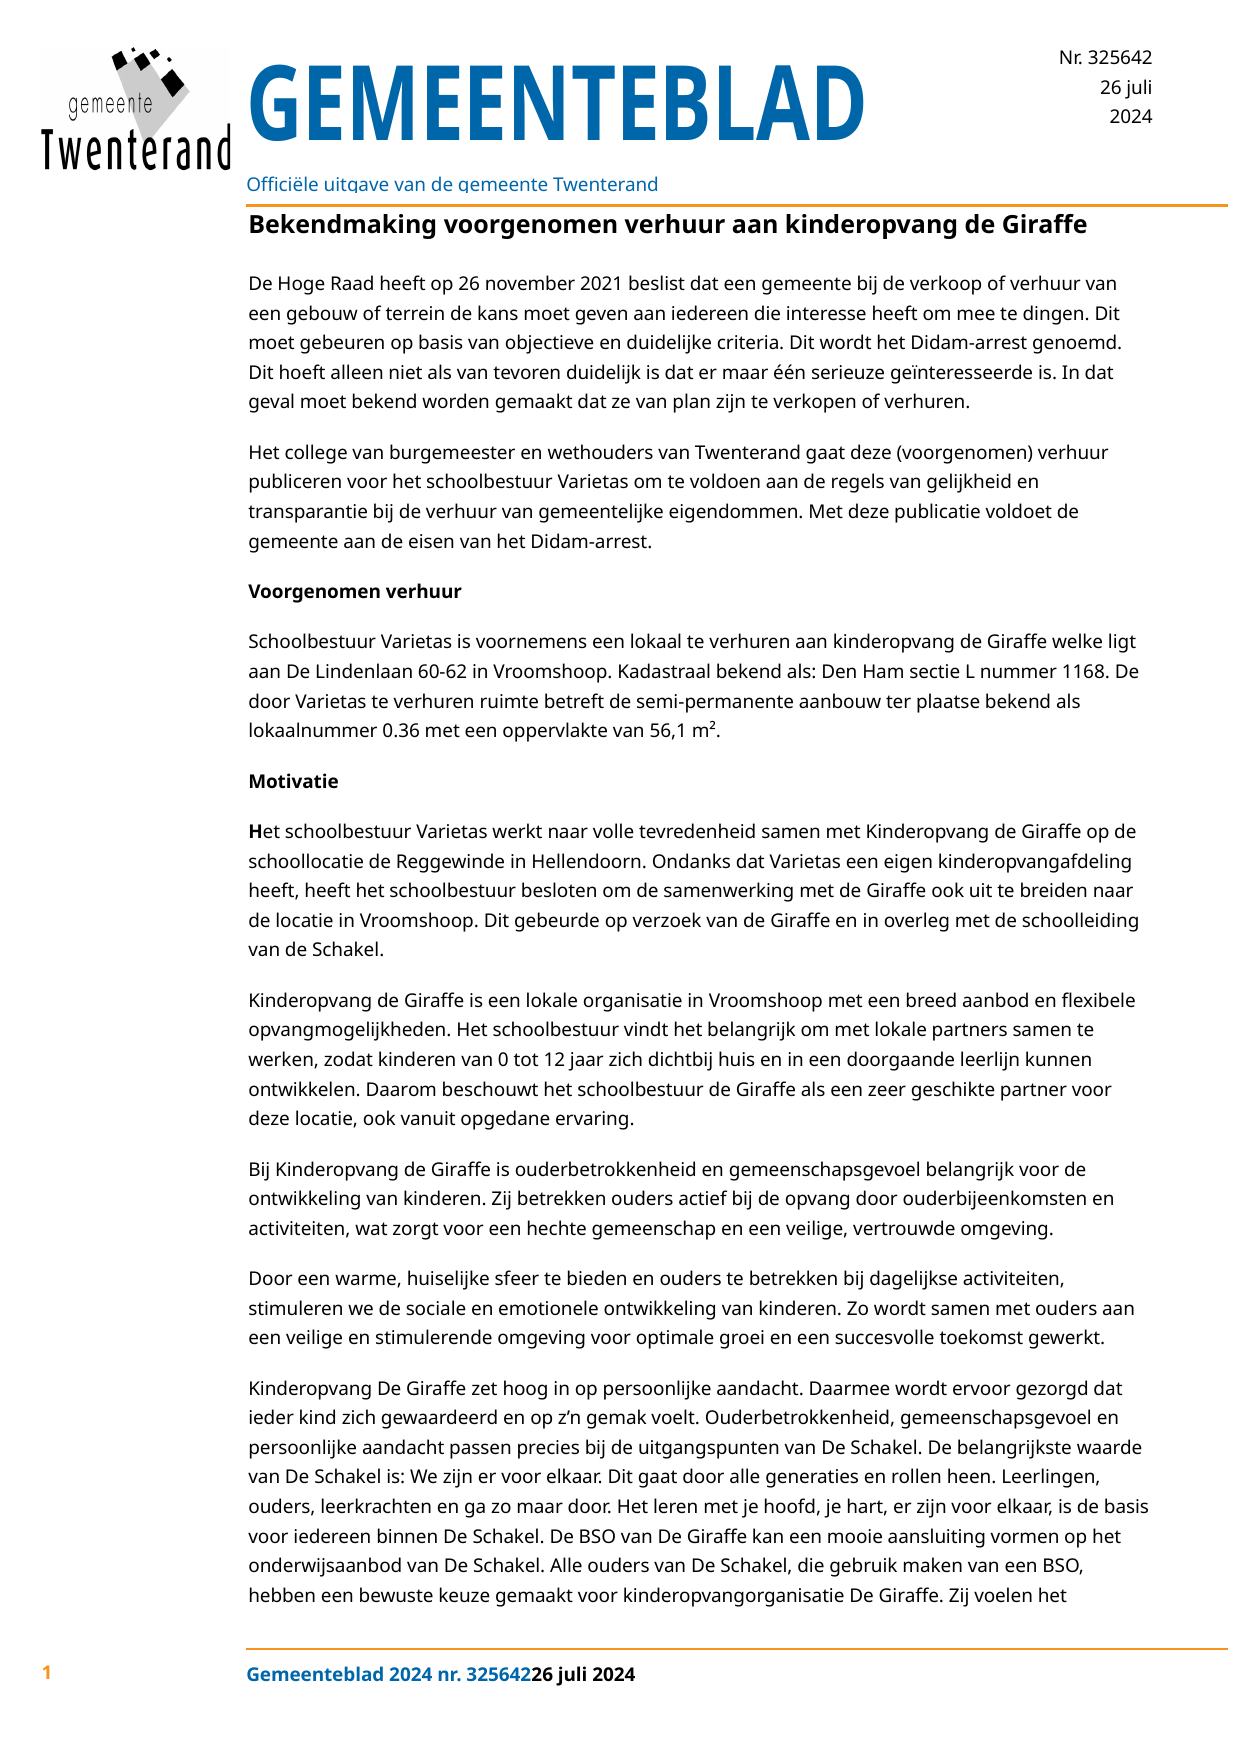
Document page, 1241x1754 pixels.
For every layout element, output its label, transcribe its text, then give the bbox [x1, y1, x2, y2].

text Motivatie [248, 768, 1152, 793]
text Voorgenomen verhuur [248, 578, 1152, 604]
picture [41, 47, 231, 172]
text Bekendmaking voorgenomen verhuur aan kinderopvang de Giraffe [248, 207, 1152, 241]
text Schoolbestuur Varietas is voornemens een lokaal te verhuren aan kinderopvang de Giraffe welke ligt aan De Lindenlaan 60-62 in Vroomshoop. Kadastraal bekend als: Den Ham sectie L nummer 1168. De door Varietas te verhuren ruimte betreft de semi-permanente aanbouw ter plaatse bekend als lokaalnummer 0.36 met een oppervlakte van 56,1 m². [248, 629, 1152, 743]
text Kinderopvang De Giraffe zet hoog in op persoonlijke aandacht. Daarmee wordt ervoor gezorgd dat ieder kind zich gewaardeerd en op z’n gemak voelt. Ouderbetrokkenheid, gemeenschapsgevoel en persoonlijke aandacht passen precies bij de uitgangspunten van De Schakel. De belangrijkste waarde van De Schakel is: We zijn er voor elkaar. Dit gaat door alle generaties en rollen heen. Leerlingen, ouders, leerkrachten en ga zo maar door. Het leren met je hoofd, je hart, er zijn voor elkaar, is de basis voor iedereen binnen De Schakel. De BSO van De Giraffe kan een mooie aansluiting vormen op het onderwijsaanbod van De Schakel. Alle ouders van De Schakel, die gebruik maken van een BSO, hebben een bewuste keuze gemaakt voor kinderopvangorganisatie De Giraffe. Zij voelen het [248, 1375, 1152, 1608]
text Het college van burgemeester en wethouders van Twenterand gaat deze (voorgenomen) verhuur publiceren voor het schoolbestuur Varietas om te voldoen aan de regels van gelijkheid en transparantie bij de verhuur van gemeentelijke eigendommen. Met deze publicatie voldoet de gemeente aan de eisen van het Didam-arrest. [248, 439, 1152, 553]
text Door een warme, huiselijke sfeer te bieden en ouders te betrekken bij dagelijkse activiteiten, stimuleren we de sociale en emotionele ontwikkeling van kinderen. Zo wordt samen met ouders aan een veilige en stimulerende omgeving voor optimale groei en een succesvolle toekomst gewerkt. [248, 1265, 1152, 1350]
text Bij Kinderopvang de Giraffe is ouderbetrokkenheid en gemeenschapsgevoel belangrijk voor de ontwikkeling van kinderen. Zij betrekken ouders actief bij de opvang door ouderbijeenkomsten en activiteiten, wat zorgt voor een hechte gemeenschap en een veilige, vertrouwde omgeving. [248, 1156, 1152, 1241]
text Kinderopvang de Giraffe is een lokale organisatie in Vroomshoop met een breed aanbod en flexibele opvangmogelijkheden. Het schoolbestuur vindt het belangrijk om met lokale partners samen te werken, zodat kinderen van 0 tot 12 jaar zich dichtbij huis en in een doorgaande leerlijn kunnen ontwikkelen. Daarom beschouwt het schoolbestuur de Giraffe als een zeer geschikte partner voor deze locatie, ook vanuit opgedane ervaring. [248, 987, 1152, 1131]
text Het schoolbestuur Varietas werkt naar volle tevredenheid samen met Kinderopvang de Giraffe op de schoollocatie de Reggewinde in Hellendoorn. Ondanks dat Varietas een eigen kinderopvangafdeling heeft, heeft het schoolbestuur besloten om de samenwerking met de Giraffe ook uit te breiden naar de locatie in Vroomshoop. Dit gebeurde op verzoek van de Giraffe en in overleg met de schoolleiding van de Schakel. [248, 818, 1152, 962]
text De Hoge Raad heeft op 26 november 2021 beslist dat een gemeente bij de verkoop of verhuur van een gebouw of terrein de kans moet geven aan iedereen die interesse heeft om mee te dingen. Dit moet gebeuren op basis van objectieve en duidelijke criteria. Dit wordt het Didam-arrest genoemd. Dit hoeft alleen niet als van tevoren duidelijk is dat er maar één serieuze geïnteresseerde is. In dat geval moet bekend worden gemaakt dat ze van plan zijn te verkopen of verhuren. [248, 270, 1152, 414]
